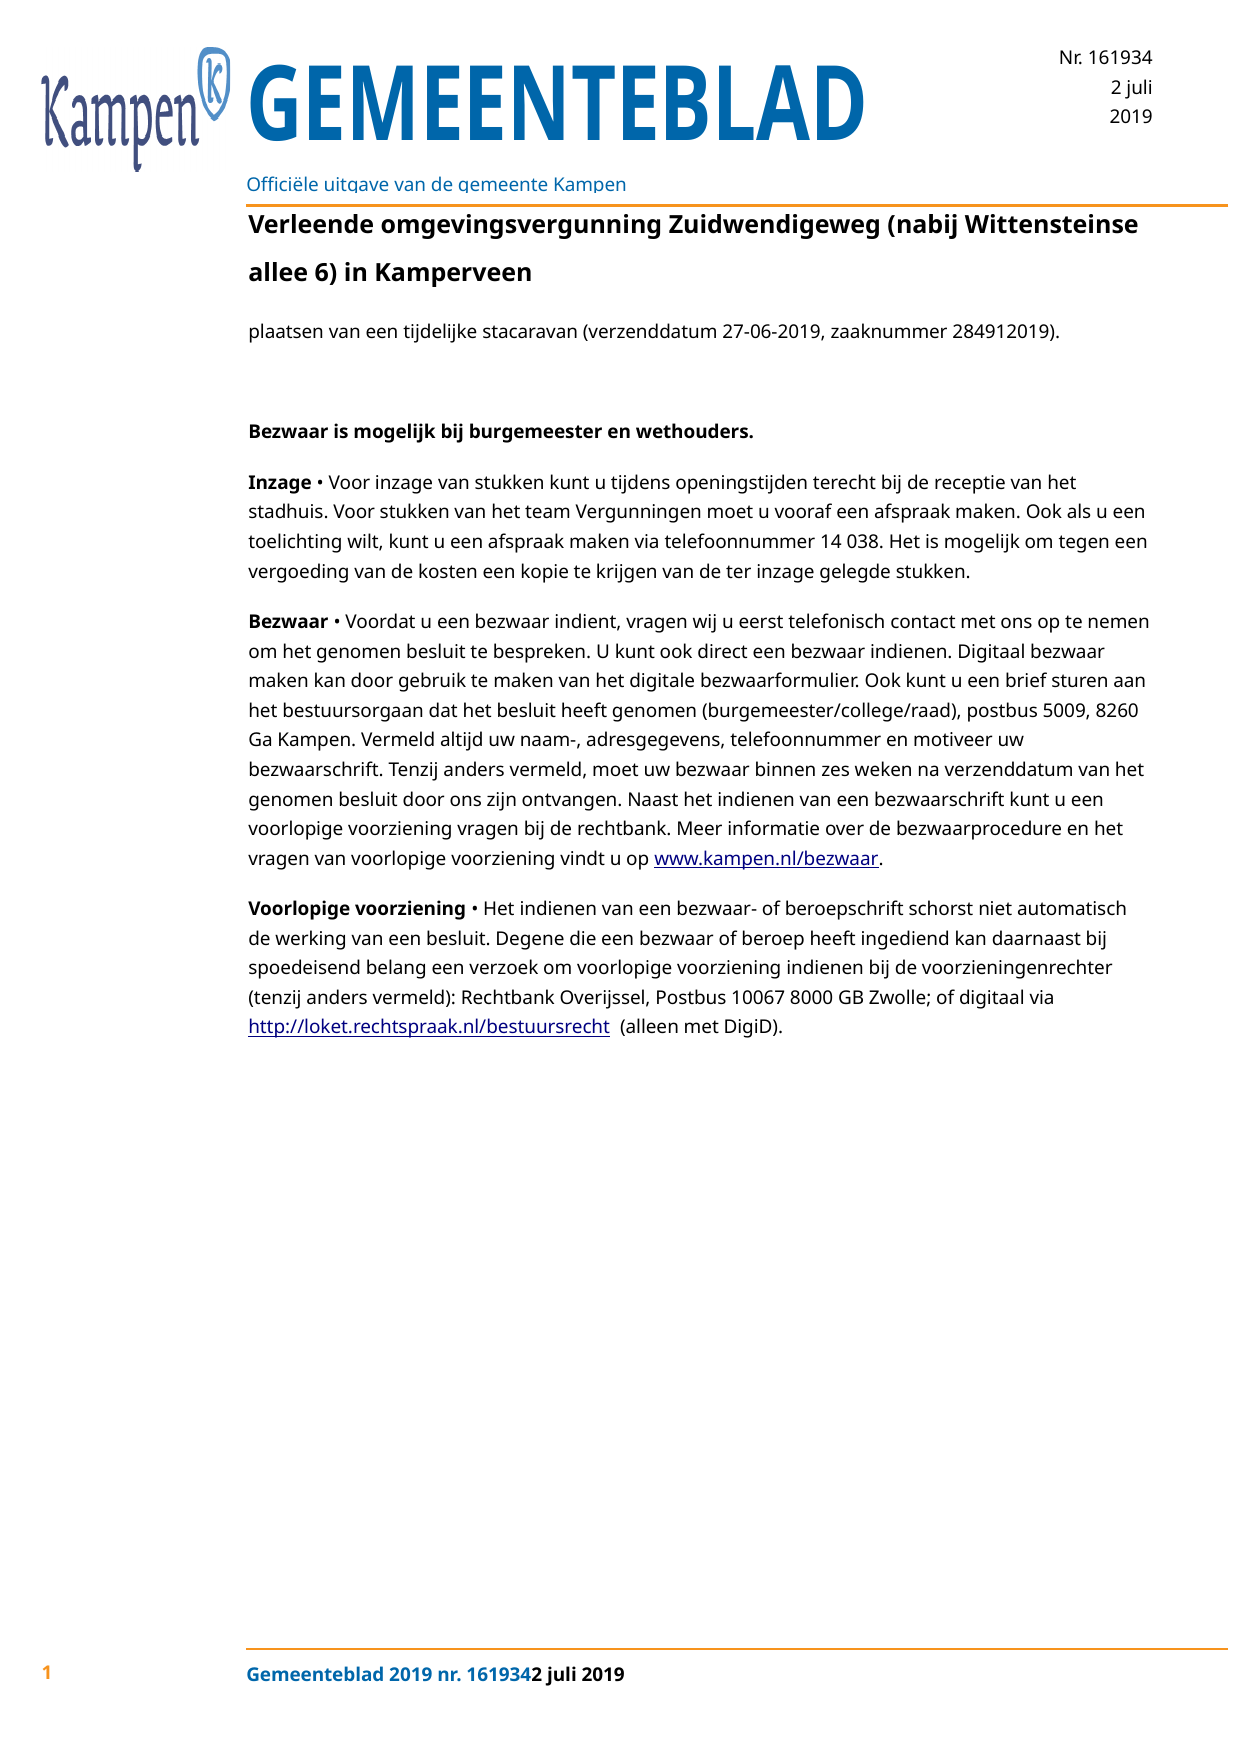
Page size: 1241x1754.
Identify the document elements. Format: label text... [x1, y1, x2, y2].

text Inzage • Voor inzage van stukken kunt u tijdens openingstijden terecht bij de receptie van het stadhuis. Voor stukken van het team Vergunningen moet u vooraf een afspraak maken. Ook als u een toelichting wilt, kunt u een afspraak maken via telefoonnummer 14 038. Het is mogelijk om tegen een vergoeding van de kosten een kopie te krijgen van de ter inzage gelegde stukken. [248, 469, 1152, 584]
text Bezwaar • Voordat u een bezwaar indient, vragen wij u eerst telefonisch contact met ons op te nemen om het genomen besluit te bespreken. U kunt ook direct een bezwaar indienen. Digitaal bezwaar maken kan door gebruik te maken van het digitale bezwaarformulier. Ook kunt u een brief sturen aan het bestuursorgaan dat het besluit heeft genomen (burgemeester/college/raad), postbus 5009, 8260 Ga Kampen. Vermeld altijd uw naam-, adresgegevens, telefoonnummer en motiveer uw bezwaarschrift. Tenzij anders vermeld, moet uw bezwaar binnen zes weken na verzenddatum van het genomen besluit door ons zijn ontvangen. Naast het indienen van een bezwaarschrift kunt u een voorlopige voorziening vragen bij de rechtbank. Meer informatie over de bezwaarprocedure en het vragen van voorlopige voorziening vindt u op www.kampen.nl/bezwaar. [248, 608, 1152, 871]
text Bezwaar is mogelijk bij burgemeester en wethouders. [248, 419, 1152, 444]
text Voorlopige voorziening • Het indienen van een bezwaar- of beroepschrift schorst niet automatisch de werking van een besluit. Degene die een bezwaar of beroep heeft ingediend kan daarnaast bij spoedeisend belang een verzoek om voorlopige voorziening indienen bij de voorzieningenrechter (tenzij anders vermeld): Rechtbank Overijssel, Postbus 10067 8000 GB Zwolle; of digitaal via http://loket.rechtspraak.nl/bestuursrecht (alleen met DigiD). [248, 895, 1152, 1039]
text Verleende omgevingsvergunning Zuidwendigeweg (nabij Wittensteinse allee 6) in Kamperveen [248, 207, 1152, 288]
text plaatsen van een tijdelijke stacaravan (verzenddatum 27-06-2019, zaaknummer 284912019). [248, 318, 1152, 344]
picture [41, 47, 231, 172]
